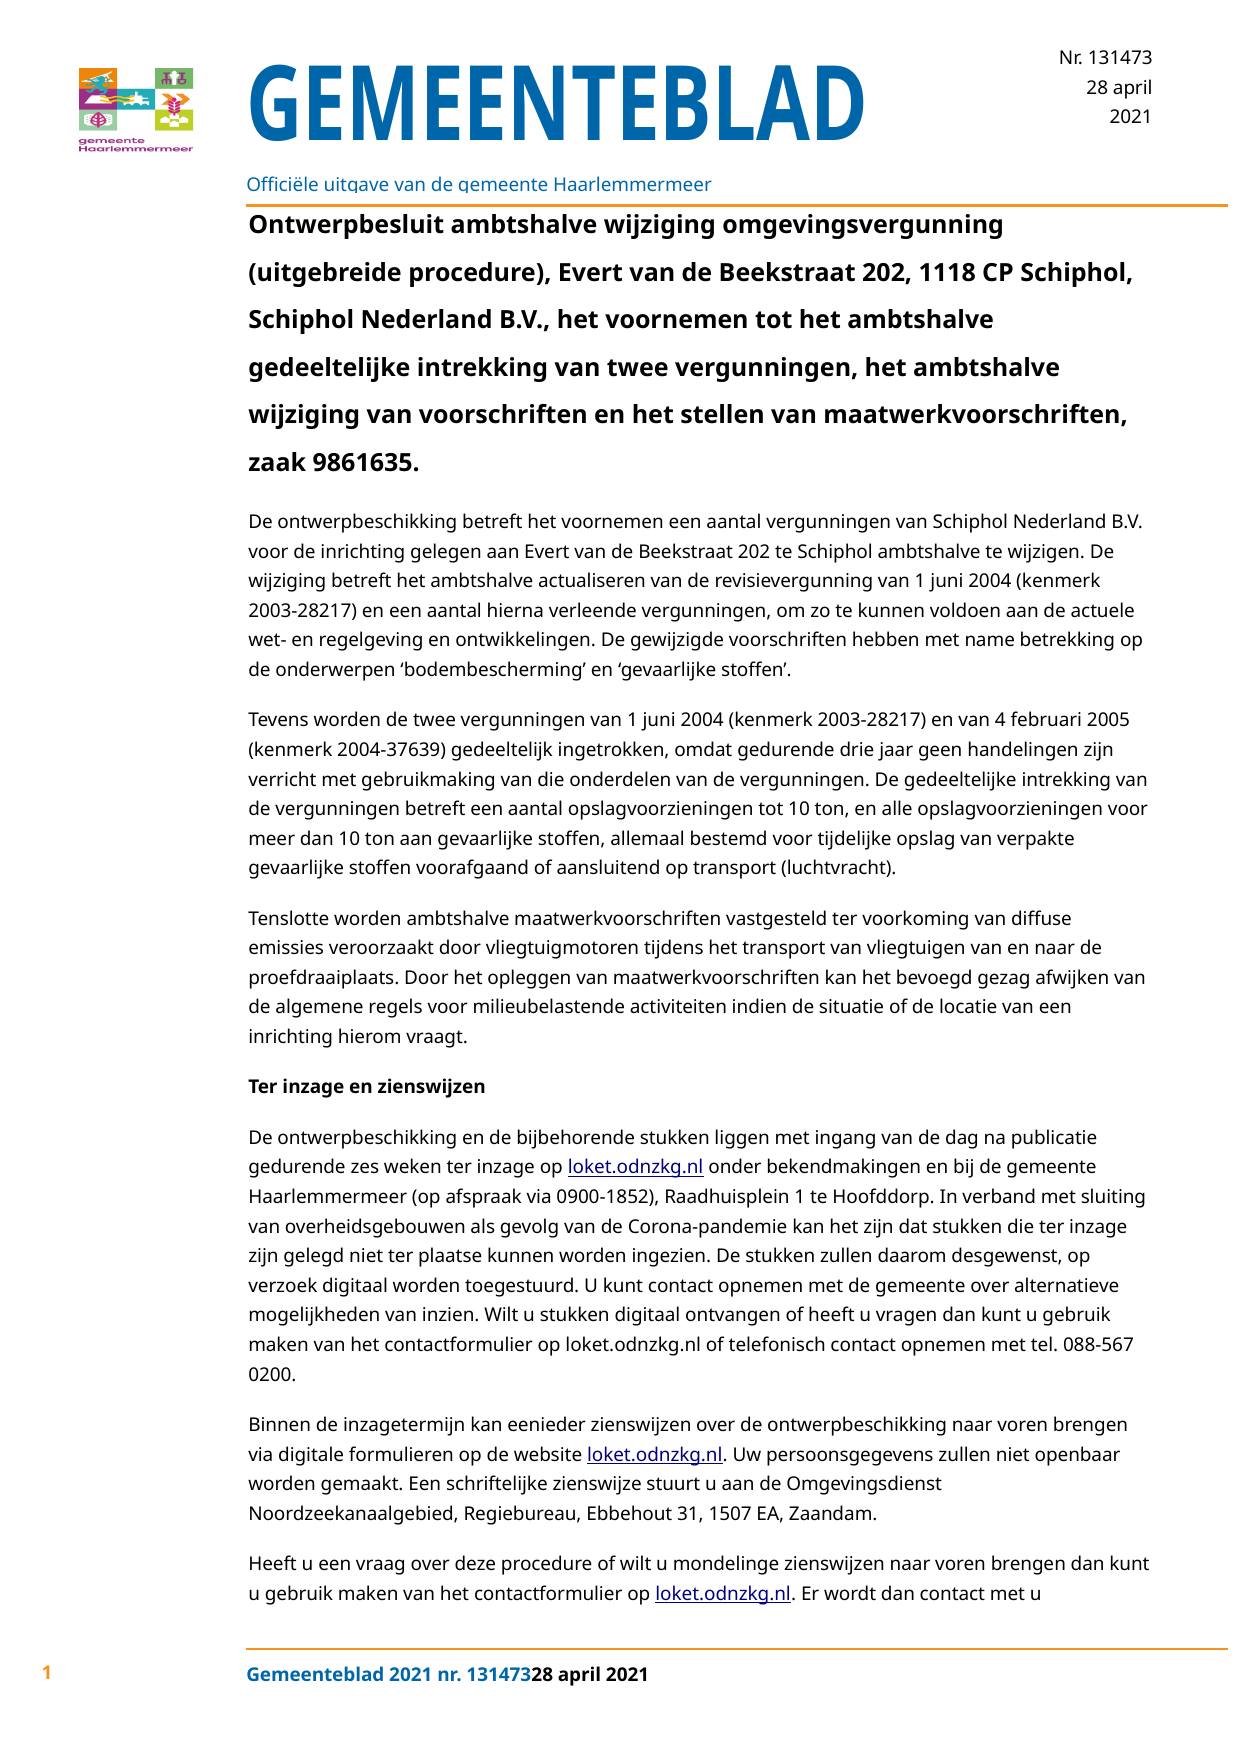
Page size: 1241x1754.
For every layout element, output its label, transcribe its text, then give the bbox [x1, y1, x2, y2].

text De ontwerpbeschikking betreft het voornemen een aantal vergunningen van Schiphol Nederland B.V. voor de inrichting gelegen aan Evert van de Beekstraat 202 te Schiphol ambtshalve te wijzigen. De wijziging betreft het ambtshalve actualiseren van de revisievergunning van 1 juni 2004 (kenmerk 2003-28217) en een aantal hierna verleende vergunningen, om zo te kunnen voldoen aan de actuele wet- en regelgeving en ontwikkelingen. De gewijzigde voorschriften hebben met name betrekking op de onderwerpen ‘bodembescherming’ en ‘gevaarlijke stoffen’. [248, 508, 1152, 682]
text Tevens worden de twee vergunningen van 1 juni 2004 (kenmerk 2003-28217) en van 4 februari 2005 (kenmerk 2004-37639) gedeeltelijk ingetrokken, omdat gedurende drie jaar geen handelingen zijn verricht met gebruikmaking van die onderdelen van de vergunningen. De gedeeltelijke intrekking van de vergunningen betreft een aantal opslagvoorzieningen tot 10 ton, en alle opslagvoorzieningen voor meer dan 10 ton aan gevaarlijke stoffen, allemaal bestemd voor tijdelijke opslag van verpakte gevaarlijke stoffen voorafgaand of aansluitend op transport (luchtvracht). [248, 707, 1152, 880]
text De ontwerpbeschikking en de bijbehorende stukken liggen met ingang van de dag na publicatie gedurende zes weken ter inzage op loket.odnzkg.nl onder bekendmakingen en bij de gemeente Haarlemmermeer (op afspraak via 0900-1852), Raadhuisplein 1 te Hoofddorp. In verband met sluiting van overheidsgebouwen als gevolg van de Corona-pandemie kan het zijn dat stukken die ter inzage zijn gelegd niet ter plaatse kunnen worden ingezien. De stukken zullen daarom desgewenst, op verzoek digitaal worden toegestuurd. U kunt contact opnemen met de gemeente over alternatieve mogelijkheden van inzien. Wilt u stukken digitaal ontvangen of heeft u vragen dan kunt u gebruik maken van het contactformulier op loket.odnzkg.nl of telefonisch contact opnemen met tel. 088-567 0200. [248, 1124, 1152, 1387]
text Ontwerpbesluit ambtshalve wijziging omgevingsvergunning (uitgebreide procedure), Evert van de Beekstraat 202, 1118 CP Schiphol, Schiphol Nederland B.V., het voornemen tot het ambtshalve gedeeltelijke intrekking van twee vergunningen, het ambtshalve wijziging van voorschriften en het stellen van maatwerkvoorschriften, zaak 9861635. [248, 207, 1152, 479]
picture [41, 47, 231, 172]
text Tenslotte worden ambtshalve maatwerkvoorschriften vastgesteld ter voorkoming van diffuse emissies veroorzaakt door vliegtuigmotoren tijdens het transport van vliegtuigen van en naar de proefdraaiplaats. Door het opleggen van maatwerkvoorschriften kan het bevoegd gezag afwijken van de algemene regels voor milieubelastende activiteiten indien de situatie of de locatie van een inrichting hierom vraagt. [248, 905, 1152, 1049]
text Ter inzage en zienswijzen [248, 1074, 1152, 1099]
text Binnen de inzagetermijn kan eenieder zienswijzen over de ontwerpbeschikking naar voren brengen via digitale formulieren op de website loket.odnzkg.nl. Uw persoonsgegevens zullen niet openbaar worden gemaakt. Een schriftelijke zienswijze stuurt u aan de Omgevingsdienst Noordzeekanaalgebied, Regiebureau, Ebbehout 31, 1507 EA, Zaandam. [248, 1411, 1152, 1526]
text Heeft u een vraag over deze procedure of wilt u mondelinge zienswijzen naar voren brengen dan kunt u gebruik maken van het contactformulier op loket.odnzkg.nl. Er wordt dan contact met u [248, 1550, 1152, 1606]
